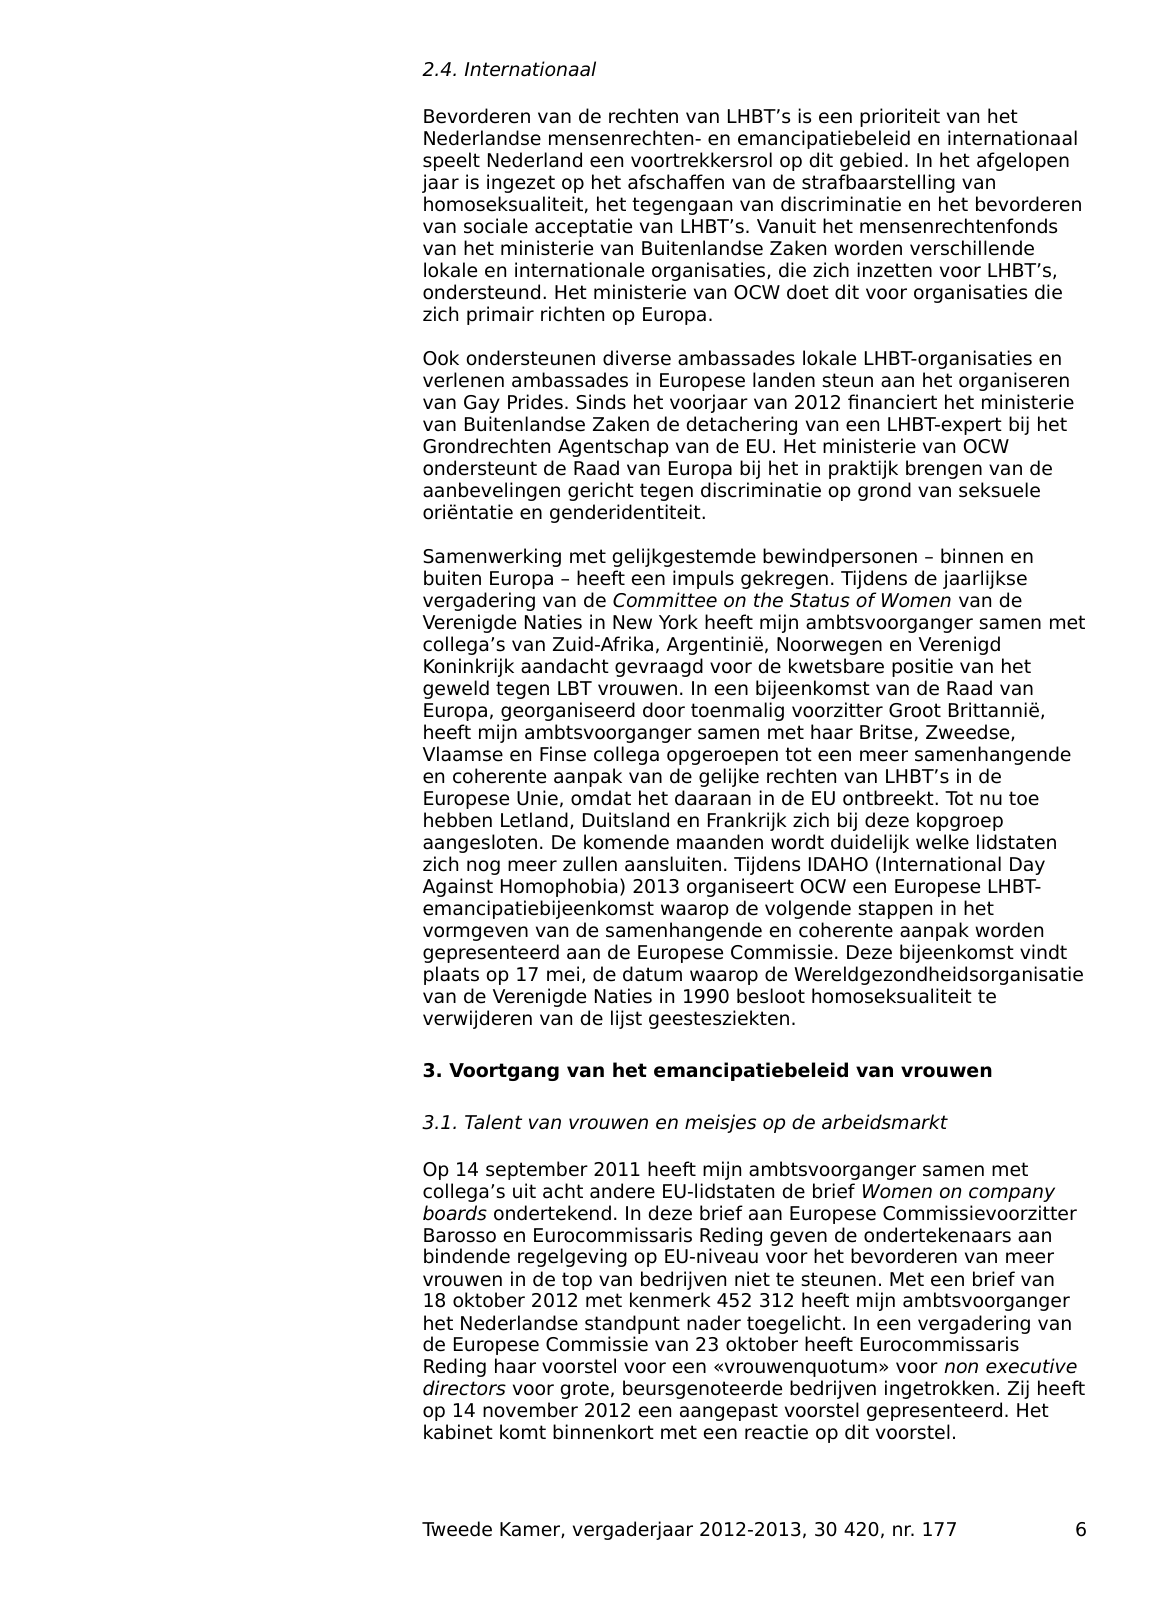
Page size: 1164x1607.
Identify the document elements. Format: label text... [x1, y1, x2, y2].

text Op 14 september 2011 heeft mijn ambtsvoorganger samen met collega’s uit acht andere EU-lidstaten de brief Women on company boards ondertekend. In deze brief aan Europese Commissievoorzitter Barosso en Eurocommissaris Reding geven de ondertekenaars aan bindende regelgeving op EU-niveau voor het bevorderen van meer vrouwen in de top van bedrijven niet te steunen. Met een brief van 18 oktober 2012 met kenmerk 452 312 heeft mijn ambtsvoorganger het Nederlandse standpunt nader toegelicht. In een vergadering van de Europese Commissie van 23 oktober heeft Eurocommissaris Reding haar voorstel voor een «vrouwenquotum» voor non executive directors voor grote, beursgenoteerde bedrijven ingetrokken. Zij heeft op 14 november 2012 een aangepast voorstel gepresenteerd. Het kabinet komt binnenkort met een reactie op dit voorstel. [422, 1158, 1087, 1444]
subtitle 3.1. Talent van vrouwen en meisjes op de arbeidsmarkt [422, 1112, 1087, 1133]
text Bevorderen van de rechten van LHBT’s is een prioriteit van het Nederlandse mensenrechten- en emancipatiebeleid en internationaal speelt Nederland een voortrekkersrol op dit gebied. In het afgelopen jaar is ingezet op het afschaffen van de strafbaarstelling van homoseksualiteit, het tegengaan van discriminatie en het bevorderen van sociale acceptatie van LHBT’s. Vanuit het mensenrechtenfonds van het ministerie van Buitenlandse Zaken worden verschillende lokale en internationale organisaties, die zich inzetten voor LHBT’s, ondersteund. Het ministerie van OCW doet dit voor organisaties die zich primair richten op Europa. [422, 106, 1087, 326]
subtitle 2.4. Internationaal [422, 59, 1087, 81]
text Samenwerking met gelijkgestemde bewindpersonen – binnen en buiten Europa – heeft een impuls gekregen. Tijdens de jaarlijkse vergadering van de Committee on the Status of Women van de Verenigde Naties in New York heeft mijn ambtsvoorganger samen met collega’s van Zuid-Afrika, Argentinië, Noorwegen en Verenigd Koninkrijk aandacht gevraagd voor de kwetsbare positie van het geweld tegen LBT vrouwen. In een bijeenkomst van de Raad van Europa, georganiseerd door toenmalig voorzitter Groot Brittannië, heeft mijn ambtsvoorganger samen met haar Britse, Zweedse, Vlaamse en Finse collega opgeroepen tot een meer samenhangende en coherente aanpak van de gelijke rechten van LHBT’s in de Europese Unie, omdat het daaraan in de EU ontbreekt. Tot nu toe hebben Letland, Duitsland en Frankrijk zich bij deze kopgroep aangesloten. De komende maanden wordt duidelijk welke lidstaten zich nog meer zullen aansluiten. Tijdens IDAHO (International Day Against Homophobia) 2013 organiseert OCW een Europese LHBT-emancipatiebijeenkomst waarop de volgende stappen in het vormgeven van de samenhangende en coherente aanpak worden gepresenteerd aan de Europese Commissie. Deze bijeenkomst vindt plaats op 17 mei, de datum waarop de Wereldgezondheidsorganisatie van de Verenigde Naties in 1990 besloot homoseksualiteit te verwijderen van de lijst geestesziekten. [422, 546, 1087, 1029]
text Ook ondersteunen diverse ambassades lokale LHBT-organisaties en verlenen ambassades in Europese landen steun aan het organiseren van Gay Prides. Sinds het voorjaar van 2012 financiert het ministerie van Buitenlandse Zaken de detachering van een LHBT-expert bij het Grondrechten Agentschap van de EU. Het ministerie van OCW ondersteunt de Raad van Europa bij het in praktijk brengen van de aanbevelingen gericht tegen discriminatie op grond van seksuele oriëntatie en genderidentiteit. [422, 348, 1087, 524]
subtitle 3. Voortgang van het emancipatiebeleid van vrouwen [422, 1059, 1087, 1082]
